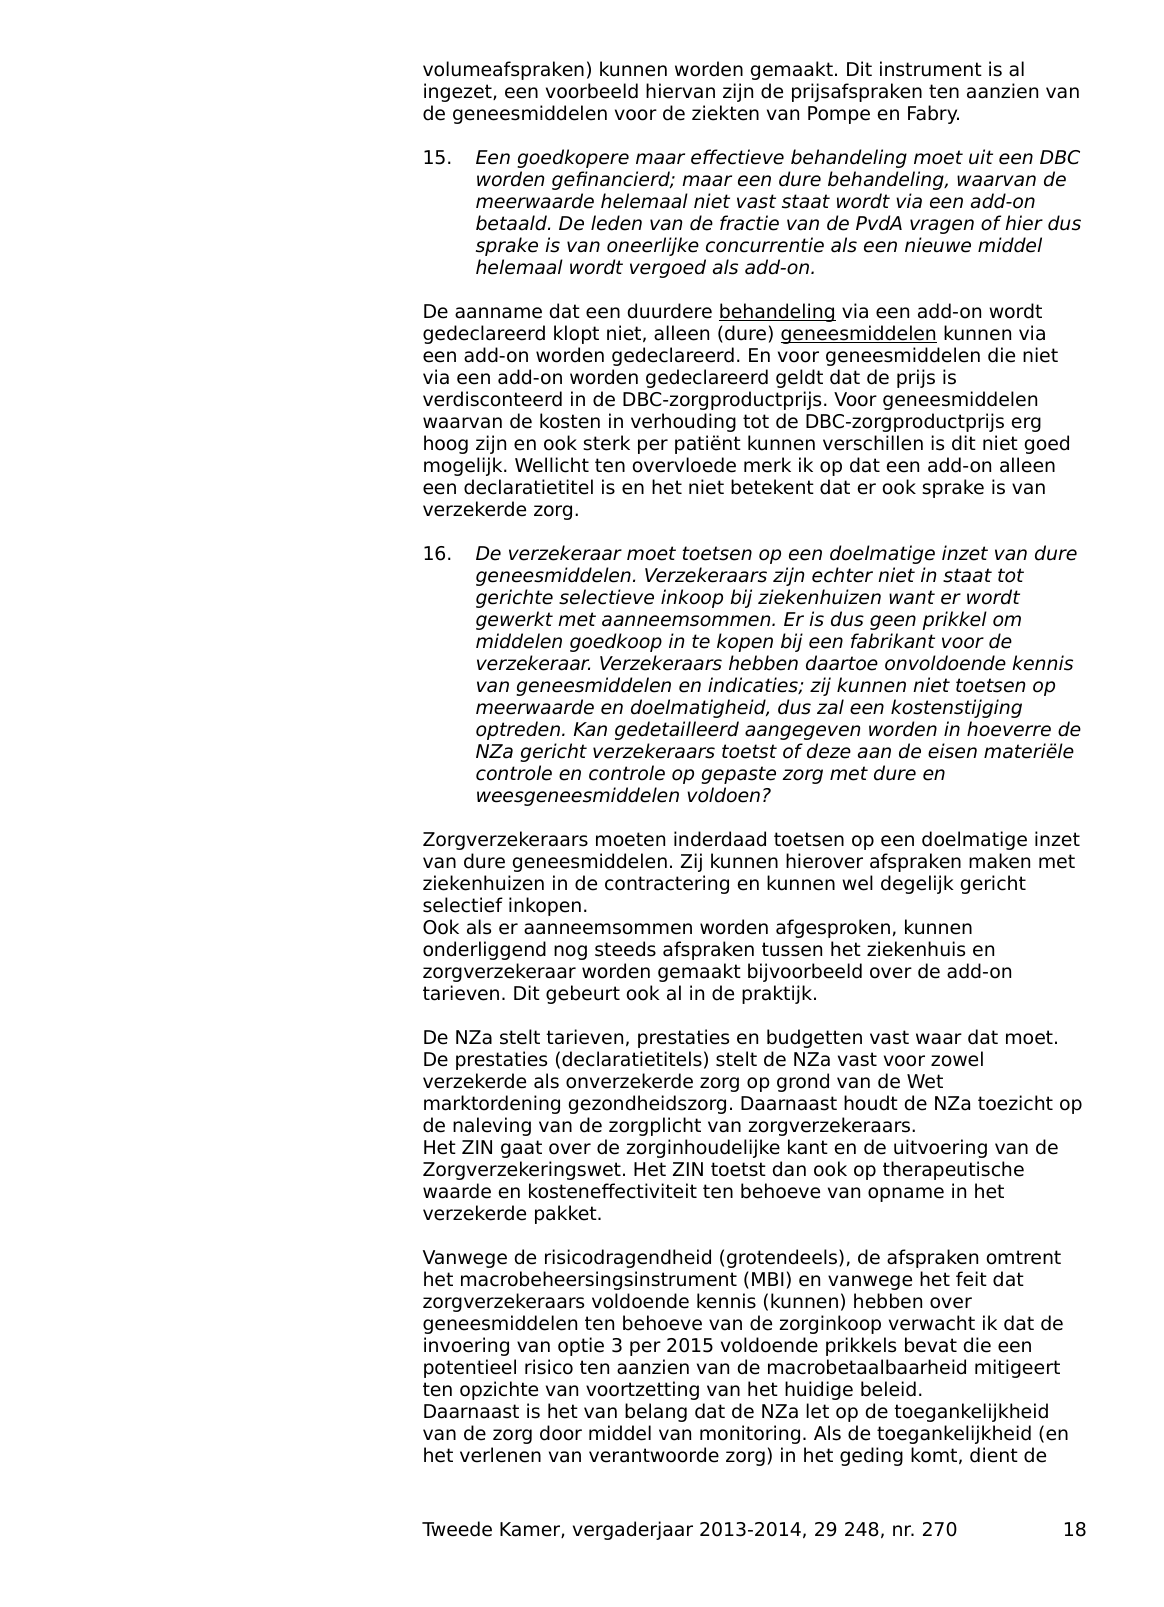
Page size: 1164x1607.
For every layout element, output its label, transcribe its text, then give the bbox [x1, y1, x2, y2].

text volumeafspraken) kunnen worden gemaakt. Dit instrument is al ingezet, een voorbeeld hiervan zijn de prijsafspraken ten aanzien van de geneesmiddelen voor de ziekten van Pompe en Fabry. [422, 59, 1087, 125]
text Vanwege de risicodragendheid (grotendeels), de afspraken omtrent het macrobeheersingsinstrument (MBI) en vanwege het feit dat zorgverzekeraars voldoende kennis (kunnen) hebben over geneesmiddelen ten behoeve van de zorginkoop verwacht ik dat de invoering van optie 3 per 2015 voldoende prikkels bevat die een potentieel risico ten aanzien van de macrobetaalbaarheid mitigeert ten opzichte van voortzetting van het huidige beleid. [422, 1247, 1087, 1401]
text De NZa stelt tarieven, prestaties en budgetten vast waar dat moet. De prestaties (declaratietitels) stelt de NZa vast voor zowel verzekerde als onverzekerde zorg op grond van de Wet marktordening gezondheidszorg. Daarnaast houdt de NZa toezicht op de naleving van de zorgplicht van zorgverzekeraars. [422, 1027, 1087, 1137]
text Ook als er aanneemsommen worden afgesproken, kunnen onderliggend nog steeds afspraken tussen het ziekenhuis en zorgverzekeraar worden gemaakt bijvoorbeeld over de add-on tarieven. Dit gebeurt ook al in de praktijk. [422, 917, 1087, 1005]
text Het ZIN gaat over de zorginhoudelijke kant en de uitvoering van de Zorgverzekeringswet. Het ZIN toetst dan ook op therapeutische waarde en kosteneffectiviteit ten behoeve van opname in het verzekerde pakket. [422, 1137, 1087, 1225]
text Zorgverzekeraars moeten inderdaad toetsen op een doelmatige inzet van dure geneesmiddelen. Zij kunnen hierover afspraken maken met ziekenhuizen in de contractering en kunnen wel degelijk gericht selectief inkopen. [422, 829, 1087, 917]
text 15. Een goedkopere maar effectieve behandeling moet uit een DBC worden gefinancierd; maar een dure behandeling, waarvan de meerwaarde helemaal niet vast staat wordt via een add-on betaald. De leden van de fractie van de PvdA vragen of hier dus sprake is van oneerlijke concurrentie als een nieuwe middel helemaal wordt vergoed als add-on. [422, 147, 1087, 279]
text 16. De verzekeraar moet toetsen op een doelmatige inzet van dure geneesmiddelen. Verzekeraars zijn echter niet in staat tot gerichte selectieve inkoop bij ziekenhuizen want er wordt gewerkt met aanneemsommen. Er is dus geen prikkel om middelen goedkoop in te kopen bij een fabrikant voor de verzekeraar. Verzekeraars hebben daartoe onvoldoende kennis van geneesmiddelen en indicaties; zij kunnen niet toetsen op meerwaarde en doelmatigheid, dus zal een kostenstijging optreden. Kan gedetailleerd aangegeven worden in hoeverre de NZa gericht verzekeraars toetst of deze aan de eisen materiële controle en controle op gepaste zorg met dure en weesgeneesmiddelen voldoen? [422, 543, 1087, 807]
text De aanname dat een duurdere behandeling via een add-on wordt gedeclareerd klopt niet, alleen (dure) geneesmiddelen kunnen via een add-on worden gedeclareerd. En voor geneesmiddelen die niet via een add-on worden gedeclareerd geldt dat de prijs is verdisconteerd in de DBC-zorgproductprijs. Voor geneesmiddelen waarvan de kosten in verhouding tot de DBC-zorgproductprijs erg hoog zijn en ook sterk per patiënt kunnen verschillen is dit niet goed mogelijk. Wellicht ten overvloede merk ik op dat een add-on alleen een declaratietitel is en het niet betekent dat er ook sprake is van verzekerde zorg. [422, 301, 1087, 521]
text Daarnaast is het van belang dat de NZa let op de toegankelijkheid van de zorg door middel van monitoring. Als de toegankelijkheid (en het verlenen van verantwoorde zorg) in het geding komt, dient de [422, 1401, 1087, 1467]
